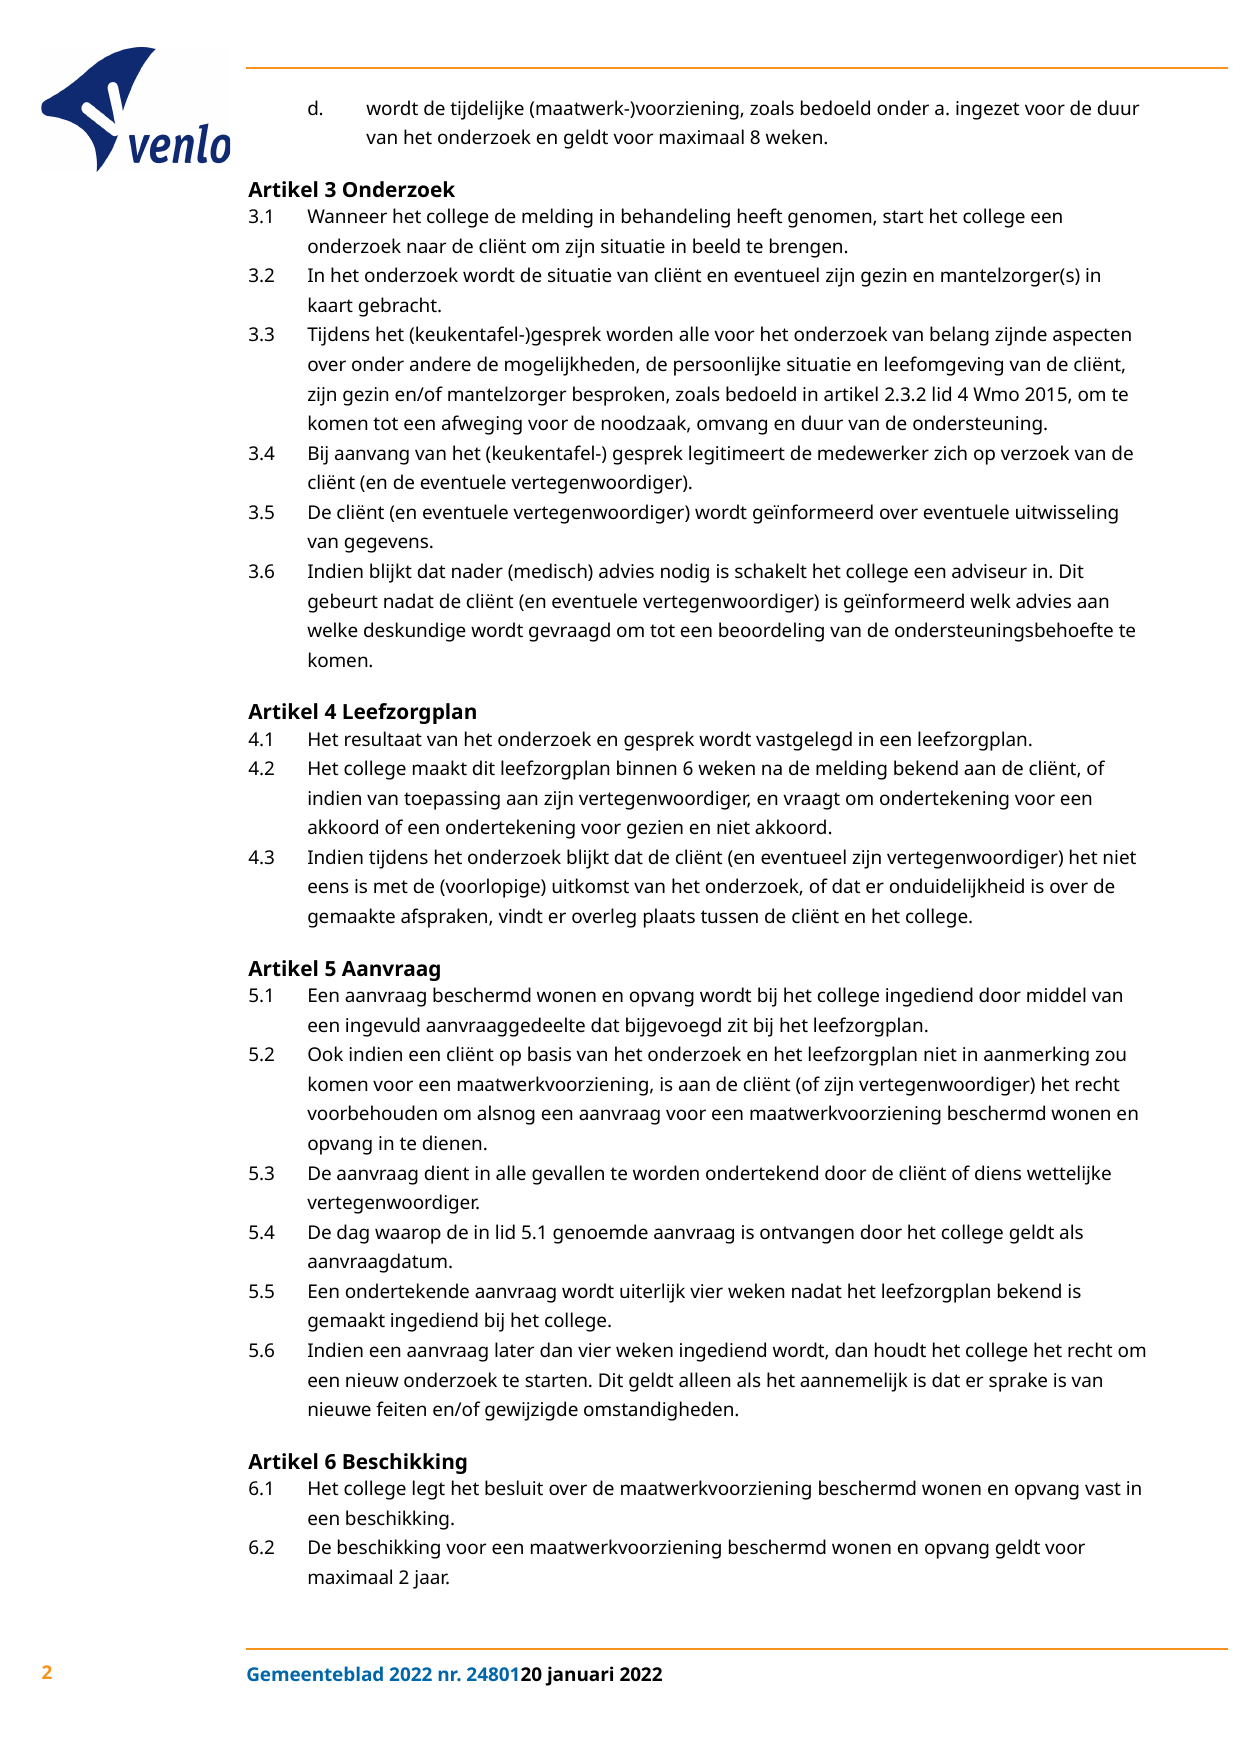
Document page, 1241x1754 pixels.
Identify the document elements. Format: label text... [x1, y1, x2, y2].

list De dag waarop de in lid 5.1 genoemde aanvraag is ontvangen door het college geldt als aanvraagdatum. [248, 1219, 1152, 1274]
list Indien blijkt dat nader (medisch) advies nodig is schakelt het college een adviseur in. Dit gebeurt nadat de cliënt (en eventuele vertegenwoordiger) is geïnformeerd welk advies aan welke deskundige wordt gevraagd om tot een beoordeling van de ondersteuningsbehoefte te komen. [248, 558, 1152, 673]
list Het resultaat van het onderzoek en gesprek wordt vastgelegd in een leefzorgplan. [248, 726, 1152, 752]
list Tijdens het (keukentafel-)gesprek worden alle voor het onderzoek van belang zijnde aspecten over onder andere de mogelijkheden, de persoonlijke situatie en leefomgeving van de cliënt, zijn gezin en/of mantelzorger besproken, zoals bedoeld in artikel 2.3.2 lid 4 Wmo 2015, om te komen tot een afweging voor de noodzaak, omvang en duur van de ondersteuning. [248, 322, 1152, 436]
list Indien tijdens het onderzoek blijkt dat de cliënt (en eventueel zijn vertegenwoordiger) het niet eens is met de (voorlopige) uitkomst van het onderzoek, of dat er onduidelijkheid is over de gemaakte afspraken, vindt er overleg plaats tussen de cliënt en het college. [248, 844, 1152, 929]
text Artikel 4 Leefzorgplan [248, 697, 1152, 726]
text Artikel 5 Aanvraag [248, 954, 1152, 982]
list Wanneer het college de melding in behandeling heeft genomen, start het college een onderzoek naar de cliënt om zijn situatie in beeld te brengen. [248, 203, 1152, 258]
list Een aanvraag beschermd wonen en opvang wordt bij het college ingediend door middel van een ingevuld aanvraaggedeelte dat bijgevoegd zit bij het leefzorgplan. [248, 982, 1152, 1037]
list Ook indien een cliënt op basis van het onderzoek en het leefzorgplan niet in aanmerking zou komen voor een maatwerkvoorziening, is aan de cliënt (of zijn vertegenwoordiger) het recht voorbehouden om alsnog een aanvraag voor een maatwerkvoorziening beschermd wonen en opvang in te dienen. [248, 1041, 1152, 1156]
text Artikel 3 Onderzoek [248, 175, 1152, 203]
list De cliënt (en eventuele vertegenwoordiger) wordt geïnformeerd over eventuele uitwisseling van gegevens. [248, 499, 1152, 554]
list Het college legt het besluit over de maatwerkvoorziening beschermd wonen en opvang vast in een beschikking. [248, 1475, 1152, 1531]
list Het college maakt dit leefzorgplan binnen 6 weken na de melding bekend aan de cliënt, of indien van toepassing aan zijn vertegenwoordiger, en vraagt om ondertekening voor een akkoord of een ondertekening voor gezien en niet akkoord. [248, 755, 1152, 840]
list Een ondertekende aanvraag wordt uiterlijk vier weken nadat het leefzorgplan bekend is gemaakt ingediend bij het college. [248, 1278, 1152, 1333]
text Artikel 6 Beschikking [248, 1447, 1152, 1475]
list De beschikking voor een maatwerkvoorziening beschermd wonen en opvang geldt voor maximaal 2 jaar. [248, 1534, 1152, 1590]
list Indien een aanvraag later dan vier weken ingediend wordt, dan houdt het college het recht om een nieuw onderzoek te starten. Dit geldt alleen als het aannemelijk is dat er sprake is van nieuwe feiten en/of gewijzigde omstandigheden. [248, 1337, 1152, 1422]
picture [41, 47, 231, 172]
list In het onderzoek wordt de situatie van cliënt en eventueel zijn gezin en mantelzorger(s) in kaart gebracht. [248, 262, 1152, 318]
list De aanvraag dient in alle gevallen te worden ondertekend door de cliënt of diens wettelijke vertegenwoordiger. [248, 1160, 1152, 1215]
list wordt de tijdelijke (maatwerk-)voorziening, zoals bedoeld onder a. ingezet voor de duur van het onderzoek en geldt voor maximaal 8 weken. [307, 95, 1152, 150]
list Bij aanvang van het (keukentafel-) gesprek legitimeert de medewerker zich op verzoek van de cliënt (en de eventuele vertegenwoordiger). [248, 440, 1152, 495]
